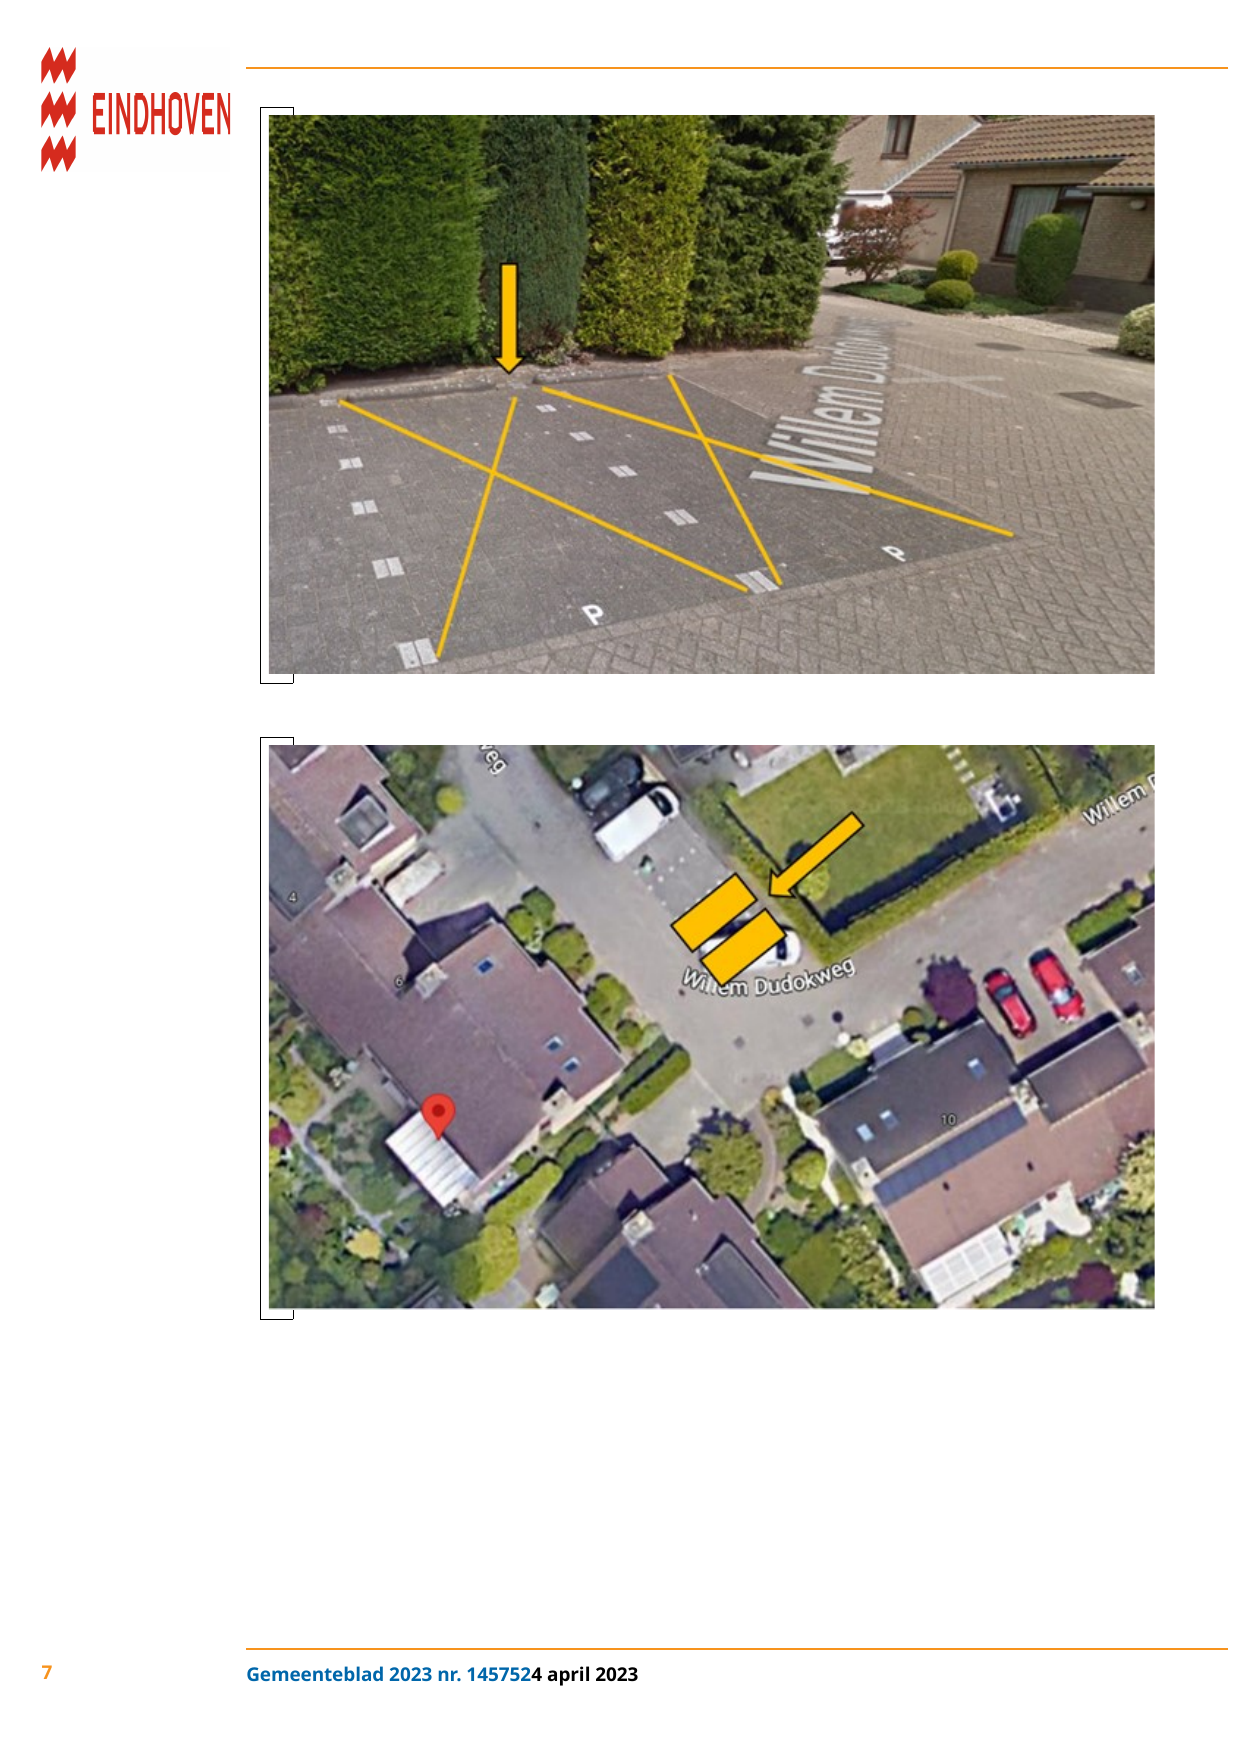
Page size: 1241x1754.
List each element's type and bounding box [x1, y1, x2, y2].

picture [268, 745, 1155, 1310]
picture [268, 115, 1155, 674]
picture [41, 47, 231, 172]
